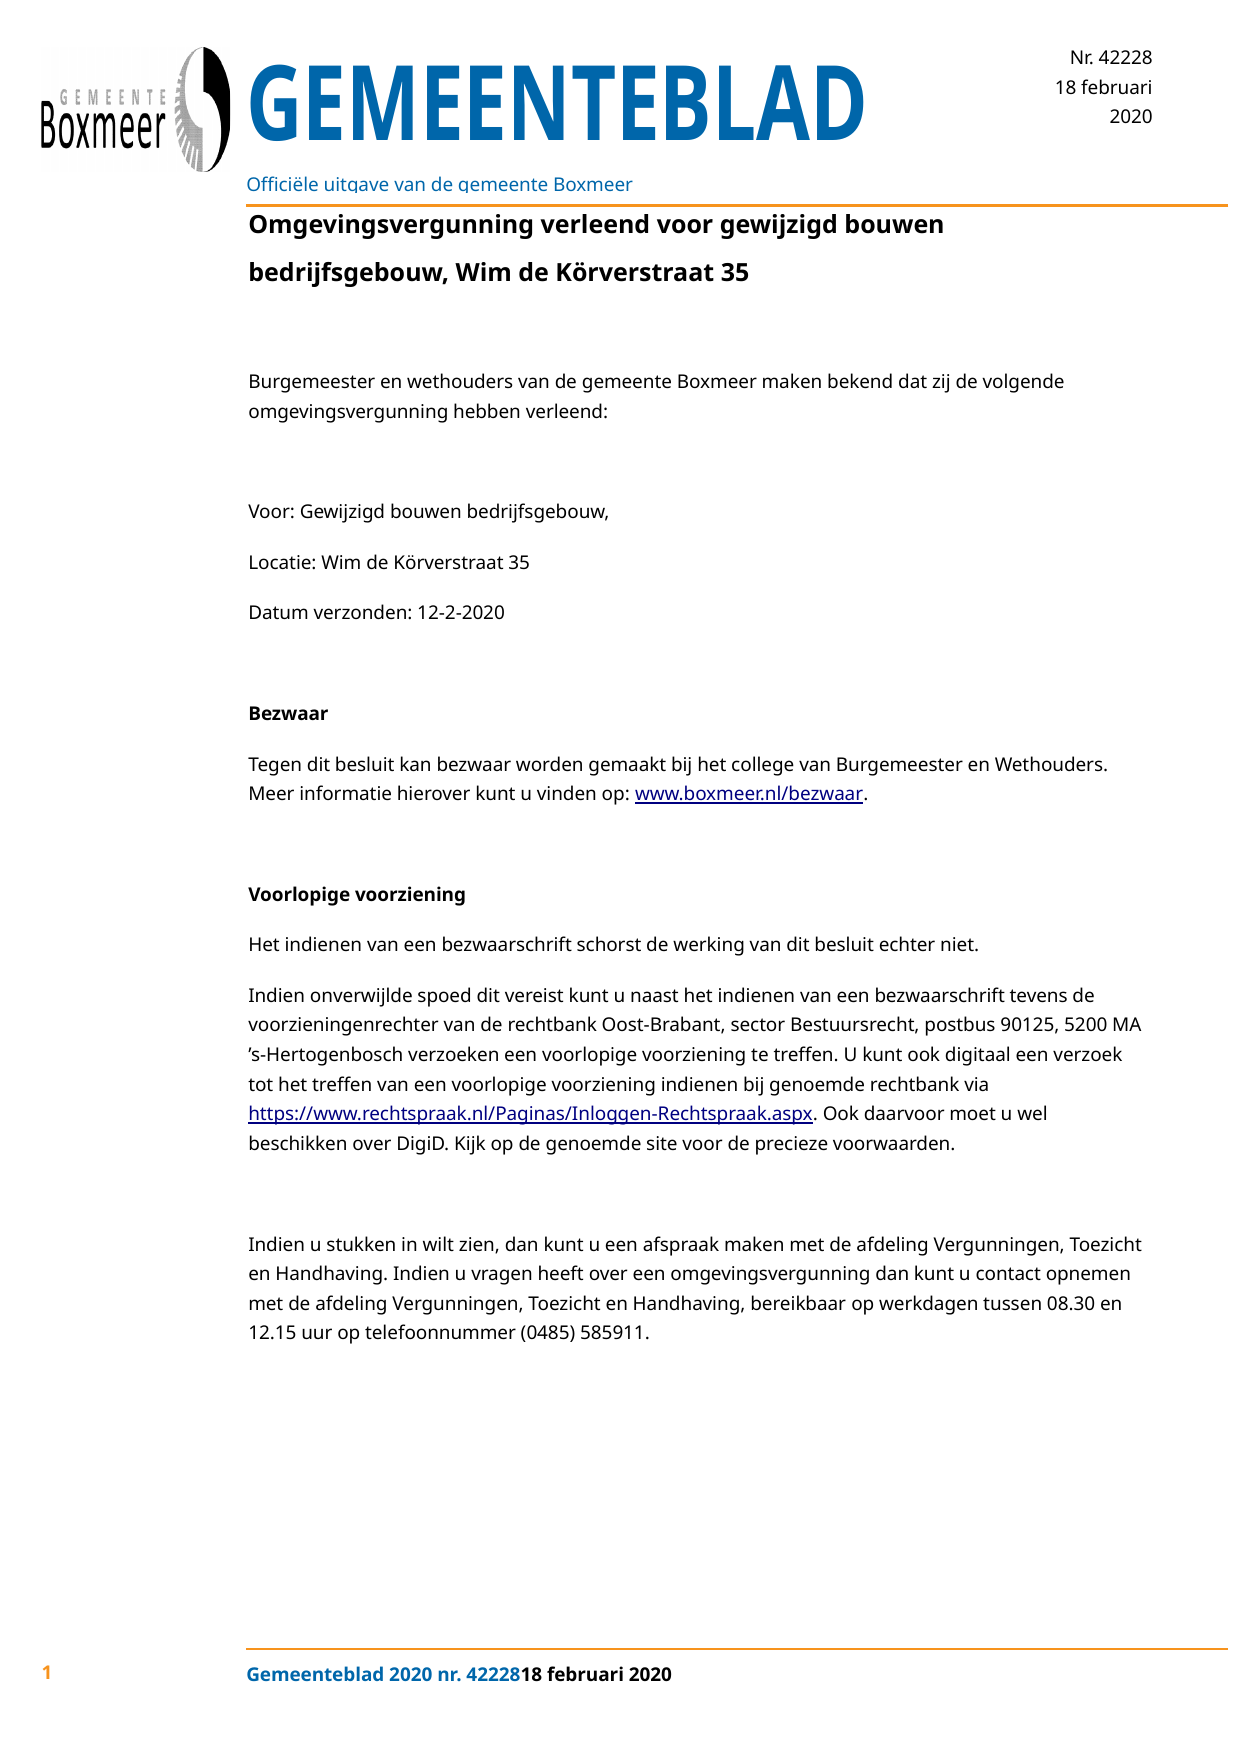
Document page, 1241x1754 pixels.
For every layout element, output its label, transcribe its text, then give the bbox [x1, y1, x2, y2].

text Locatie: Wim de Körverstraat 35 [248, 549, 1152, 575]
text Indien onverwijlde spoed dit vereist kunt u naast het indienen van een bezwaarschrift tevens de voorzieningenrechter van de rechtbank Oost-Brabant, sector Bestuursrecht, postbus 90125, 5200 MA ’s-Hertogenbosch verzoeken een voorlopige voorziening te treffen. U kunt ook digitaal een verzoek tot het treffen van een voorlopige voorziening indienen bij genoemde rechtbank via https://www.rechtspraak.nl/Paginas/Inloggen-Rechtspraak.aspx. Ook daarvoor moet u wel beschikken over DigiD. Kijk op de genoemde site voor de precieze voorwaarden. [248, 982, 1152, 1156]
text Voor: Gewijzigd bouwen bedrijfsgebouw, [248, 499, 1152, 524]
picture [41, 47, 231, 172]
text Het indienen van een bezwaarschrift schorst de werking van dit besluit echter niet. [248, 932, 1152, 957]
text Datum verzonden: 12-2-2020 [248, 599, 1152, 625]
text Tegen dit besluit kan bezwaar worden gemaakt bij het college van Burgemeester en Wethouders. Meer informatie hierover kunt u vinden op: www.boxmeer.nl/bezwaar. [248, 751, 1152, 806]
text Omgevingsvergunning verleend voor gewijzigd bouwen bedrijfsgebouw, Wim de Körverstraat 35 [248, 207, 1152, 288]
text Voorlopige voorziening [248, 881, 1152, 907]
text Indien u stukken in wilt zien, dan kunt u een afspraak maken met de afdeling Vergunningen, Toezicht en Handhaving. Indien u vragen heeft over een omgevingsvergunning dan kunt u contact opnemen met de afdeling Vergunningen, Toezicht en Handhaving, bereikbaar op werkdagen tussen 08.30 en 12.15 uur op telefoonnummer (0485) 585911. [248, 1231, 1152, 1345]
text Bezwaar [248, 700, 1152, 726]
text Burgemeester en wethouders van de gemeente Boxmeer maken bekend dat zij de volgende omgevingsvergunning hebben verleend: [248, 368, 1152, 424]
